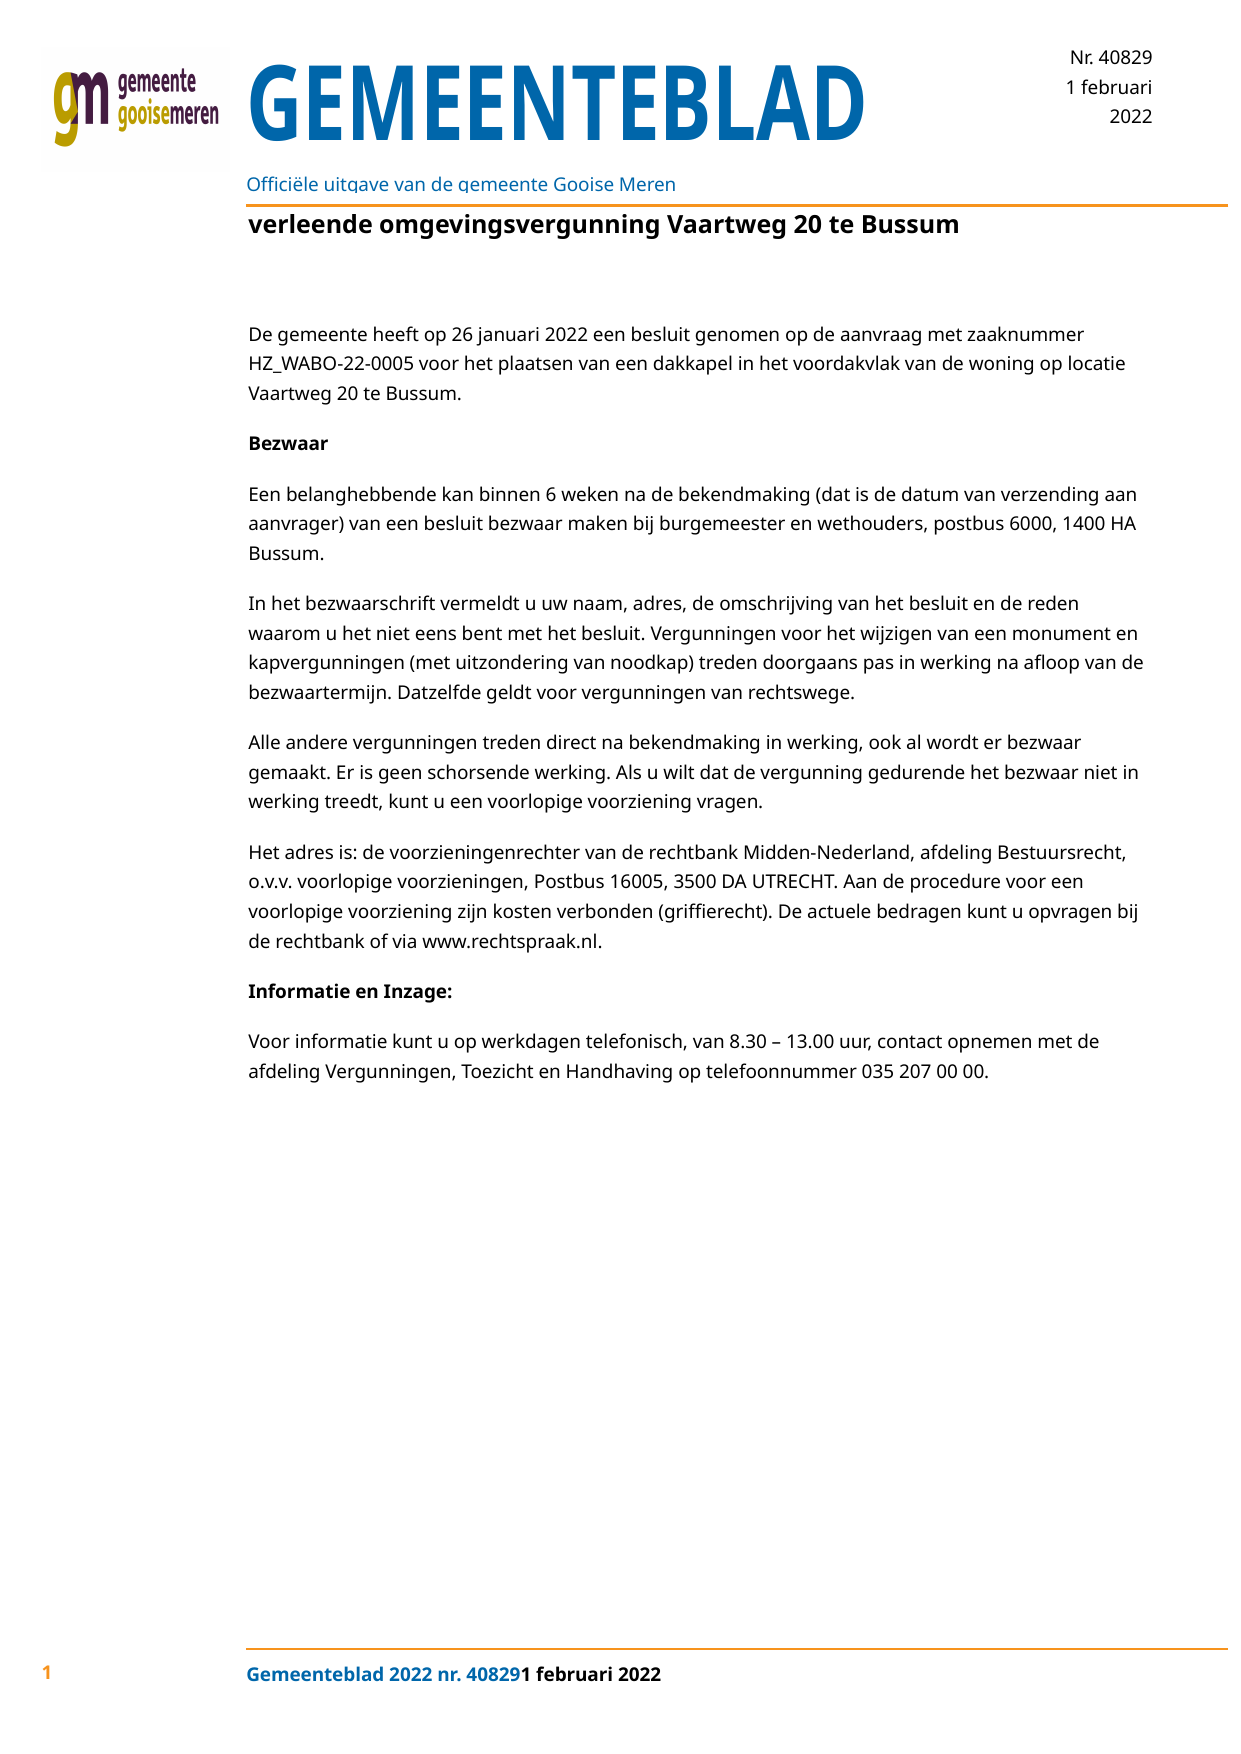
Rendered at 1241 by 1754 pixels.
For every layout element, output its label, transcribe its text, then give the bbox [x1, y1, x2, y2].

text De gemeente heeft op 26 januari 2022 een besluit genomen op de aanvraag met zaaknummer HZ_WABO-22-0005 voor het plaatsen van een dakkapel in het voordakvlak van de woning op locatie Vaartweg 20 te Bussum. [248, 321, 1152, 406]
text Een belanghebbende kan binnen 6 weken na de bekendmaking (dat is de datum van verzending aan aanvrager) van een besluit bezwaar maken bij burgemeester en wethouders, postbus 6000, 1400 HA Bussum. [248, 481, 1152, 566]
text In het bezwaarschrift vermeldt u uw naam, adres, de omschrijving van het besluit en de reden waarom u het niet eens bent met het besluit. Vergunningen voor het wijzigen van een monument en kapvergunningen (met uitzondering van noodkap) treden doorgaans pas in werking na afloop van de bezwaartermijn. Datzelfde geldt voor vergunningen van rechtswege. [248, 590, 1152, 705]
text Het adres is: de voorzieningenrechter van de rechtbank Midden-Nederland, afdeling Bestuursrecht, o.v.v. voorlopige voorzieningen, Postbus 16005, 3500 DA UTRECHT. Aan de procedure voor een voorlopige voorziening zijn kosten verbonden (griffierecht). De actuele bedragen kunt u opvragen bij de rechtbank of via www.rechtspraak.nl. [248, 839, 1152, 953]
text Voor informatie kunt u op werkdagen telefonisch, van 8.30 – 13.00 uur, contact opnemen met de afdeling Vergunningen, Toezicht en Handhaving op telefoonnummer 035 207 00 00. [248, 1029, 1152, 1084]
text Alle andere vergunningen treden direct na bekendmaking in werking, ook al wordt er bezwaar gemaakt. Er is geen schorsende werking. Als u wilt dat de vergunning gedurende het bezwaar niet in werking treedt, kunt u een voorlopige voorziening vragen. [248, 729, 1152, 814]
text verleende omgevingsvergunning Vaartweg 20 te Bussum [248, 207, 1152, 241]
text Informatie en Inzage: [248, 978, 1152, 1004]
text Bezwaar [248, 430, 1152, 456]
picture [41, 47, 231, 172]
